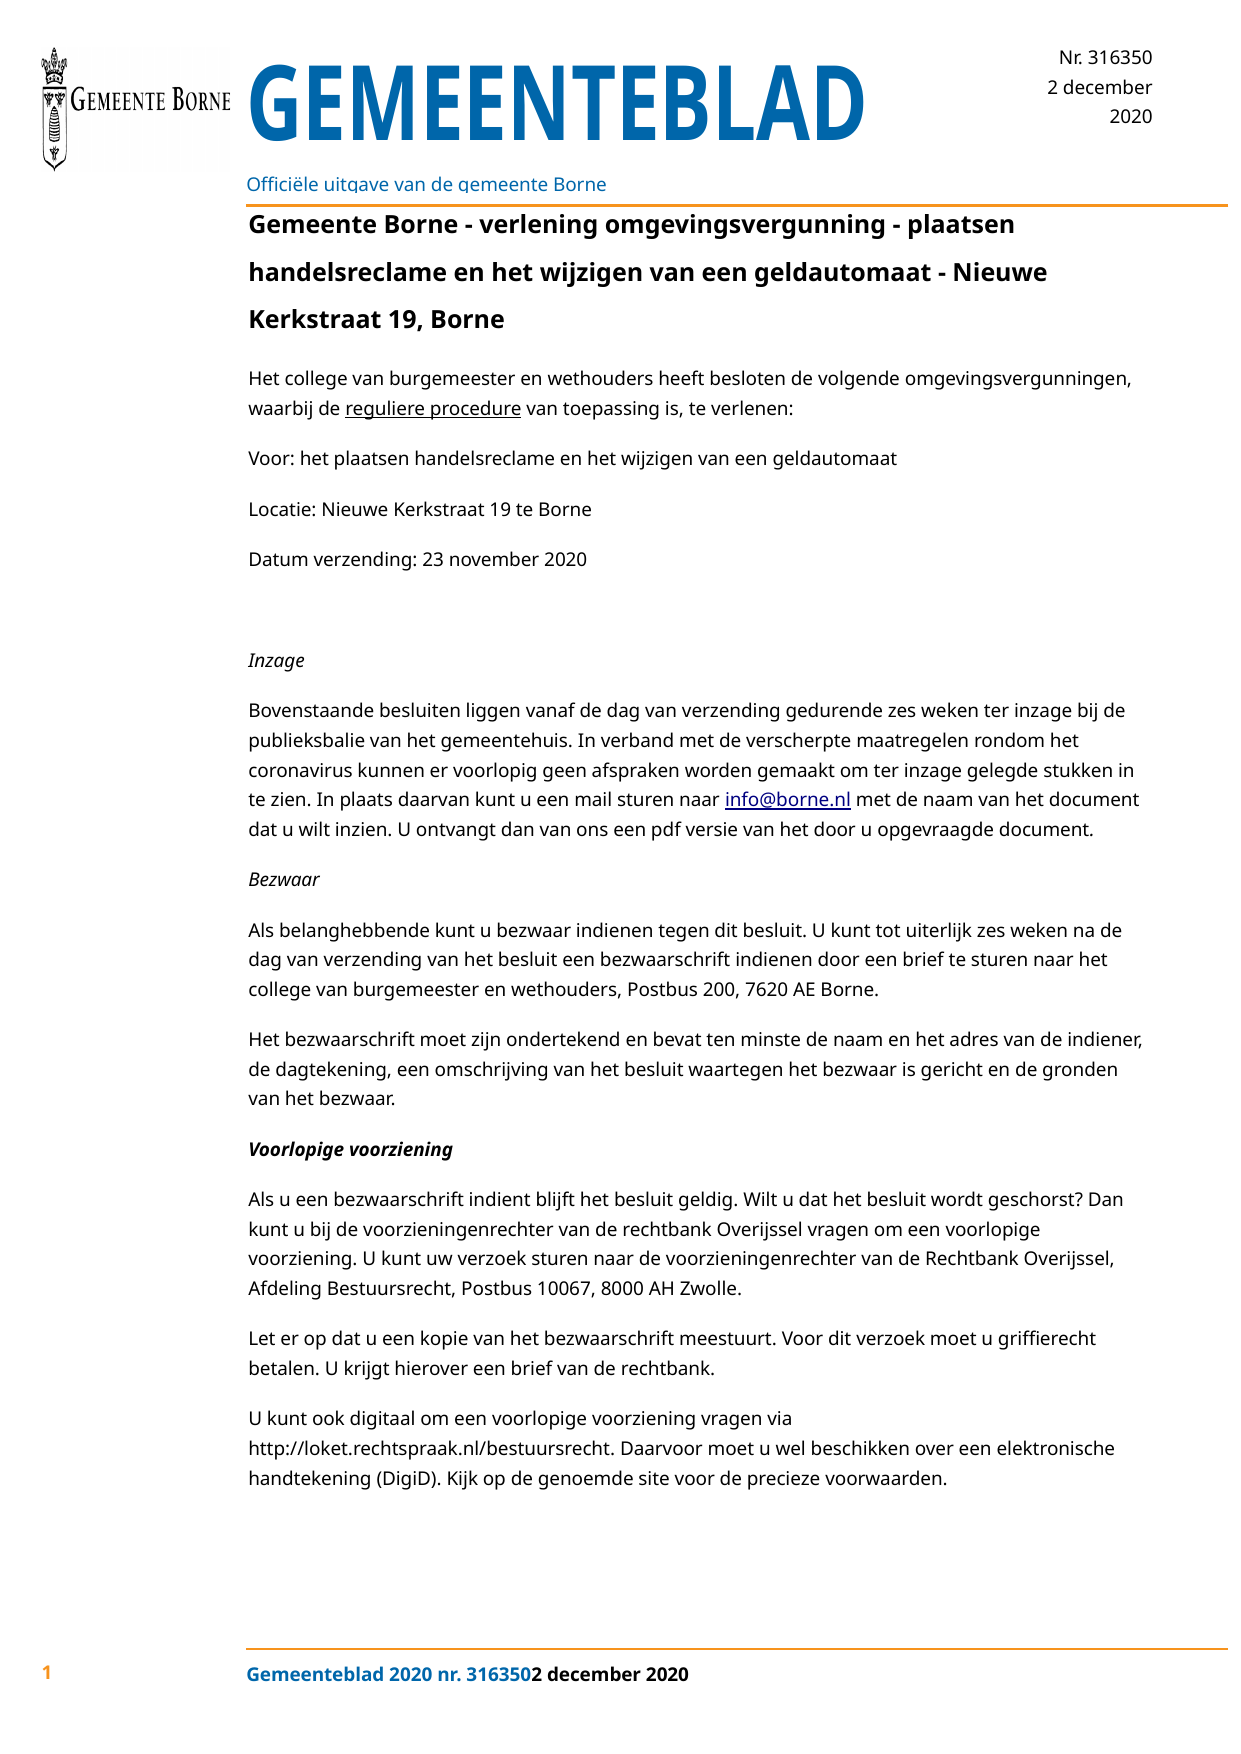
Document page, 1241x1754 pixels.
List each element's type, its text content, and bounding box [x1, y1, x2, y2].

text Gemeente Borne - verlening omgevingsvergunning - plaatsen handelsreclame en het wijzigen van een geldautomaat - Nieuwe Kerkstraat 19, Borne [248, 207, 1152, 336]
text Voor: het plaatsen handelsreclame en het wijzigen van een geldautomaat [248, 446, 1152, 471]
text Inzage [248, 647, 1152, 673]
picture [41, 47, 231, 172]
text U kunt ook digitaal om een voorlopige voorziening vragen via http://loket.rechtspraak.nl/bestuursrecht. Daarvoor moet u wel beschikken over een elektronische handtekening (DigiD). Kijk op de genoemde site voor de precieze voorwaarden. [248, 1406, 1152, 1490]
text Als belanghebbende kunt u bezwaar indienen tegen dit besluit. U kunt tot uiterlijk zes weken na de dag van verzending van het besluit een bezwaarschrift indienen door een brief te sturen naar het college van burgemeester en wethouders, Postbus 200, 7620 AE Borne. [248, 917, 1152, 1002]
text Let er op dat u een kopie van het bezwaarschrift meestuurt. Voor dit verzoek moet u griffierecht betalen. U krijgt hierover een brief van de rechtbank. [248, 1326, 1152, 1381]
text Als u een bezwaarschrift indient blijft het besluit geldig. Wilt u dat het besluit wordt geschorst? Dan kunt u bij de voorzieningenrechter van de rechtbank Overijssel vragen om een voorlopige voorziening. U kunt uw verzoek sturen naar de voorzieningenrechter van de Rechtbank Overijssel, Afdeling Bestuursrecht, Postbus 10067, 8000 AH Zwolle. [248, 1186, 1152, 1301]
text Locatie: Nieuwe Kerkstraat 19 te Borne [248, 496, 1152, 522]
text Voorlopige voorziening [248, 1136, 1152, 1162]
text Het college van burgemeester en wethouders heeft besloten de volgende omgevingsvergunningen, waarbij de reguliere procedure van toepassing is, te verlenen: [248, 366, 1152, 421]
text Bovenstaande besluiten liggen vanaf de dag van verzending gedurende zes weken ter inzage bij de publieksbalie van het gemeentehuis. In verband met de verscherpte maatregelen rondom het coronavirus kunnen er voorlopig geen afspraken worden gemaakt om ter inzage gelegde stukken in te zien. In plaats daarvan kunt u een mail sturen naar info@borne.nl met de naam van het document dat u wilt inzien. U ontvangt dan van ons een pdf versie van het door u opgevraagde document. [248, 698, 1152, 842]
text Datum verzending: 23 november 2020 [248, 546, 1152, 572]
text Het bezwaarschrift moet zijn ondertekend en bevat ten minste de naam en het adres van de indiener, de dagtekening, een omschrijving van het besluit waartegen het bezwaar is gericht en de gronden van het bezwaar. [248, 1026, 1152, 1111]
text Bezwaar [248, 866, 1152, 892]
